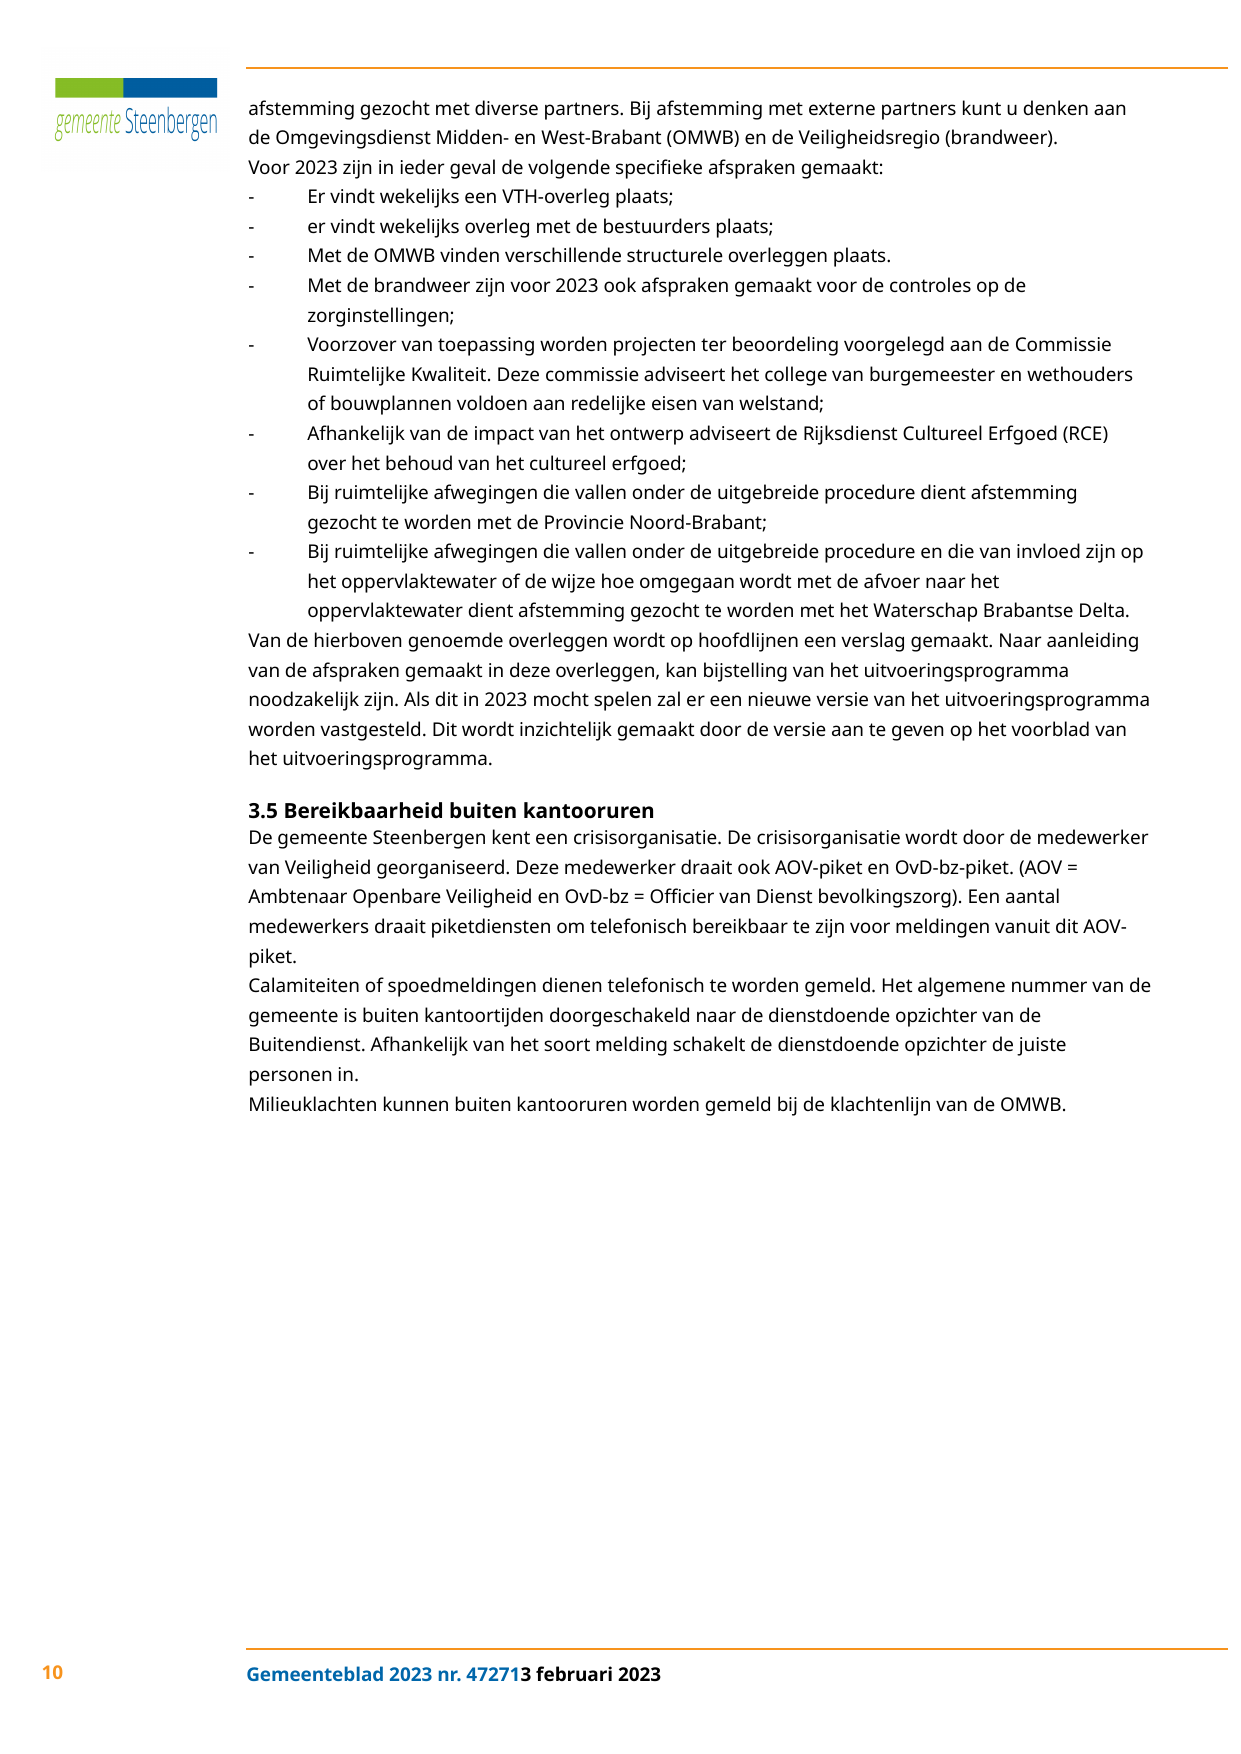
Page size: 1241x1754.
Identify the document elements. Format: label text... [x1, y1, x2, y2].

text 3.5 Bereikbaarheid buiten kantooruren [248, 796, 1152, 824]
picture [41, 47, 231, 172]
list Afhankelijk van de impact van het ontwerp adviseert de Rijksdienst Cultureel Erfgoed (RCE) over het behoud van het cultureel erfgoed; [248, 420, 1152, 476]
text Voor 2023 zijn in ieder geval de volgende specifieke afspraken gemaakt: [248, 154, 1152, 180]
text Milieuklachten kunnen buiten kantooruren worden gemeld bij de klachtenlijn van de OMWB. [248, 1091, 1152, 1116]
text Calamiteiten of spoedmeldingen dienen telefonisch te worden gemeld. Het algemene nummer van de gemeente is buiten kantoortijden doorgeschakeld naar de dienstdoende opzichter van de Buitendienst. Afhankelijk van het soort melding schakelt de dienstdoende opzichter de juiste personen in. [248, 972, 1152, 1087]
list Bij ruimtelijke afwegingen die vallen onder de uitgebreide procedure en die van invloed zijn op het oppervlaktewater of de wijze hoe omgegaan wordt met de afvoer naar het oppervlaktewater dient afstemming gezocht te worden met het Waterschap Brabantse Delta. [248, 538, 1152, 623]
text afstemming gezocht met diverse partners. Bij afstemming met externe partners kunt u denken aan de Omgevingsdienst Midden- en West-Brabant (OMWB) en de Veiligheidsregio (brandweer). [248, 95, 1152, 150]
list Er vindt wekelijks een VTH-overleg plaats; [248, 183, 1152, 209]
list Bij ruimtelijke afwegingen die vallen onder de uitgebreide procedure dient afstemming gezocht te worden met de Provincie Noord-Brabant; [248, 479, 1152, 535]
text De gemeente Steenbergen kent een crisisorganisatie. De crisisorganisatie wordt door de medewerker van Veiligheid georganiseerd. Deze medewerker draait ook AOV-piket en OvD-bz-piket. (AOV = Ambtenaar Openbare Veiligheid en OvD-bz = Officier van Dienst bevolkingszorg). Een aantal medewerkers draait piketdiensten om telefonisch bereikbaar te zijn voor meldingen vanuit dit AOV-piket. [248, 824, 1152, 968]
list er vindt wekelijks overleg met de bestuurders plaats; [248, 213, 1152, 239]
list Met de OMWB vinden verschillende structurele overleggen plaats. [248, 243, 1152, 268]
text Van de hierboven genoemde overleggen wordt op hoofdlijnen een verslag gemaakt. Naar aanleiding van de afspraken gemaakt in deze overleggen, kan bijstelling van het uitvoeringsprogramma noodzakelijk zijn. Als dit in 2023 mocht spelen zal er een nieuwe versie van het uitvoeringsprogramma worden vastgesteld. Dit wordt inzichtelijk gemaakt door de versie aan te geven op het voorblad van het uitvoeringsprogramma. [248, 627, 1152, 771]
list Voorzover van toepassing worden projecten ter beoordeling voorgelegd aan de Commissie Ruimtelijke Kwaliteit. Deze commissie adviseert het college van burgemeester en wethouders of bouwplannen voldoen aan redelijke eisen van welstand; [248, 331, 1152, 416]
list Met de brandweer zijn voor 2023 ook afspraken gemaakt voor de controles op de zorginstellingen; [248, 272, 1152, 328]
